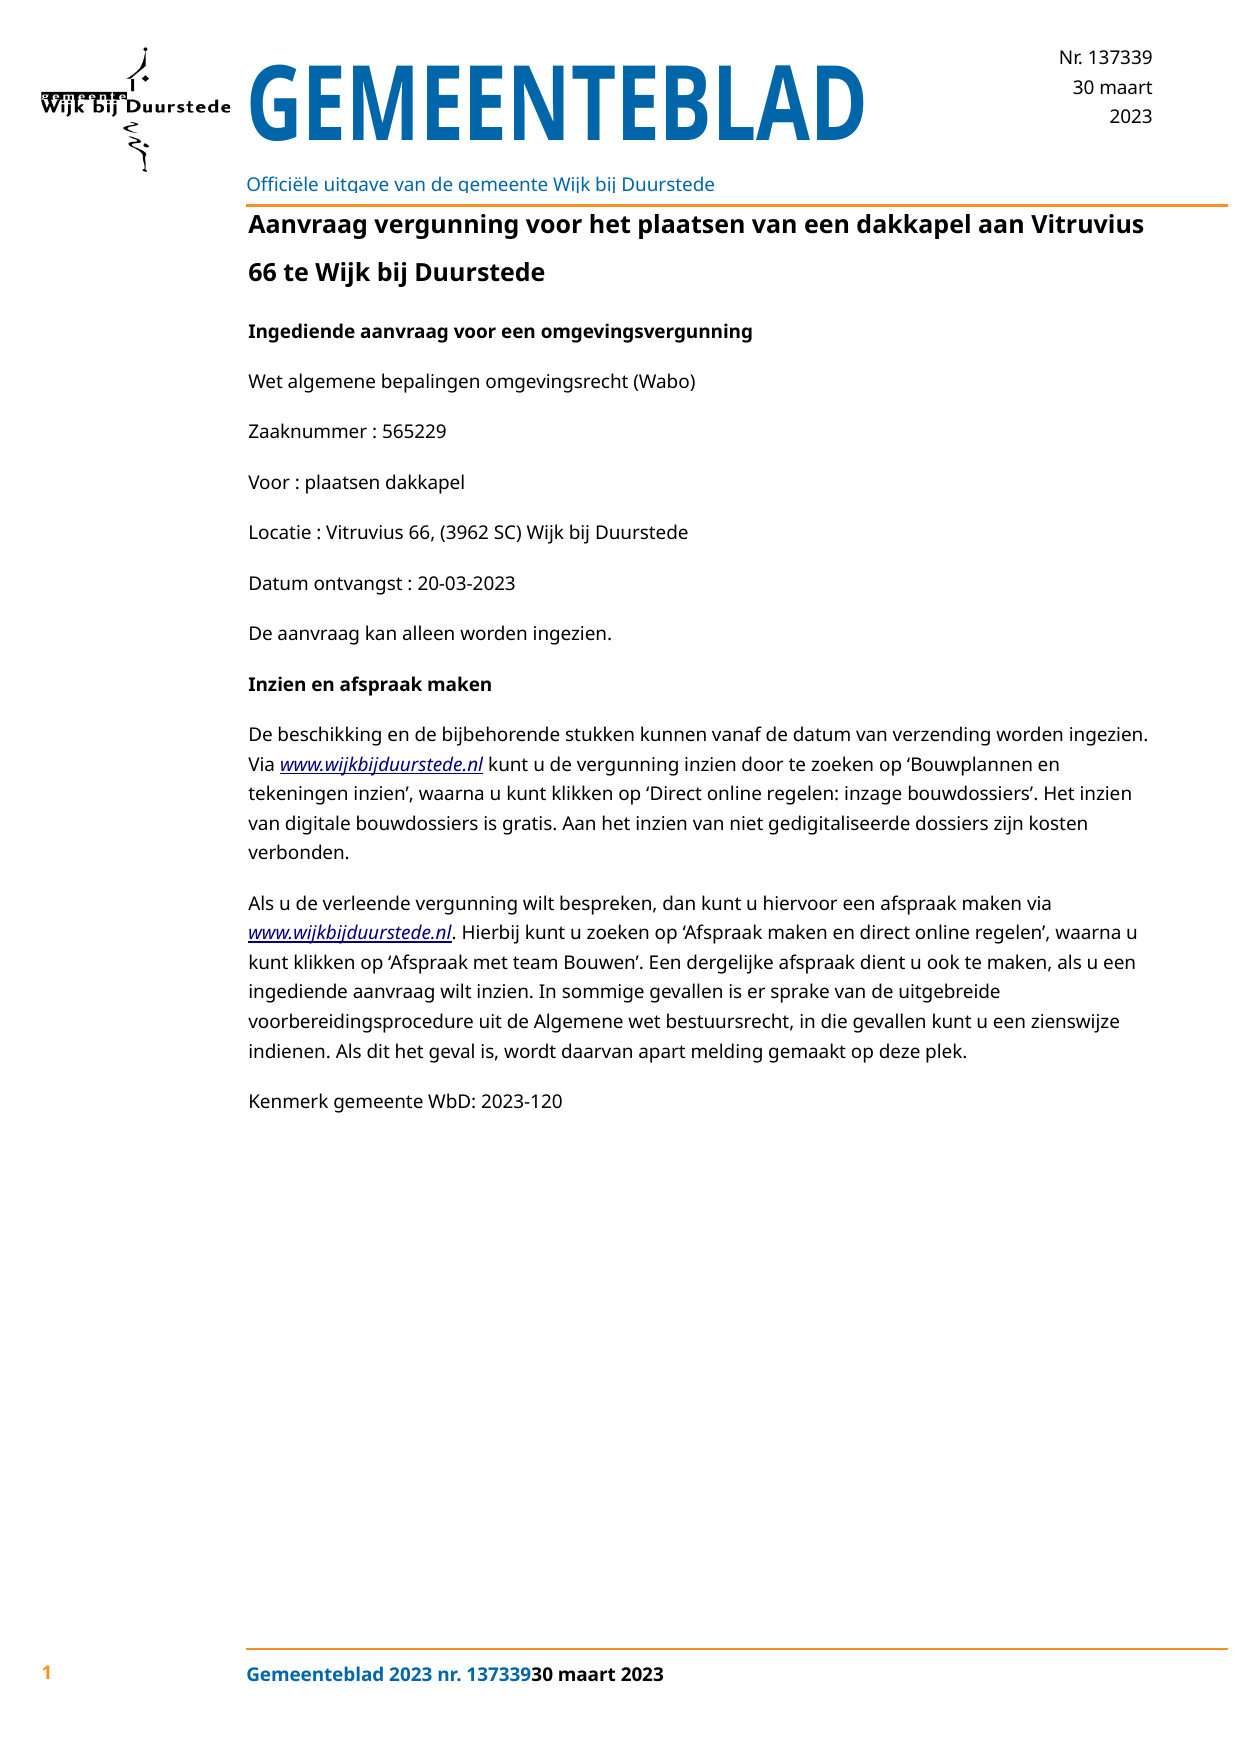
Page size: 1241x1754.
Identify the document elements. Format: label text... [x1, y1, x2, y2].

text De aanvraag kan alleen worden ingezien. [248, 620, 1152, 646]
text Zaaknummer : 565229 [248, 419, 1152, 444]
text Als u de verleende vergunning wilt bespreken, dan kunt u hiervoor een afspraak maken via www.wijkbijduurstede.nl. Hierbij kunt u zoeken op ‘Afspraak maken en direct online regelen’, waarna u kunt klikken op ‘Afspraak met team Bouwen’. Een dergelijke afspraak dient u ook te maken, als u een ingediende aanvraag wilt inzien. In sommige gevallen is er sprake van de uitgebreide voorbereidingsprocedure uit de Algemene wet bestuursrecht, in die gevallen kunt u een zienswijze indienen. Als dit het geval is, wordt daarvan apart melding gemaakt op deze plek. [248, 890, 1152, 1064]
text Inzien en afspraak maken [248, 671, 1152, 697]
text Datum ontvangst : 20-03-2023 [248, 570, 1152, 596]
text Locatie : Vitruvius 66, (3962 SC) Wijk bij Duurstede [248, 519, 1152, 545]
text Wet algemene bepalingen omgevingsrecht (Wabo) [248, 368, 1152, 394]
text Kenmerk gemeente WbD: 2023-120 [248, 1088, 1152, 1114]
text De beschikking en de bijbehorende stukken kunnen vanaf de datum van verzending worden ingezien. Via www.wijkbijduurstede.nl kunt u de vergunning inzien door te zoeken op ‘Bouwplannen en tekeningen inzien’, waarna u kunt klikken op ‘Direct online regelen: inzage bouwdossiers’. Het inzien van digitale bouwdossiers is gratis. Aan het inzien van niet gedigitaliseerde dossiers zijn kosten verbonden. [248, 721, 1152, 865]
text Ingediende aanvraag voor een omgevingsvergunning [248, 318, 1152, 344]
picture [41, 47, 231, 172]
text Voor : plaatsen dakkapel [248, 469, 1152, 495]
text Aanvraag vergunning voor het plaatsen van een dakkapel aan Vitruvius 66 te Wijk bij Duurstede [248, 207, 1152, 288]
